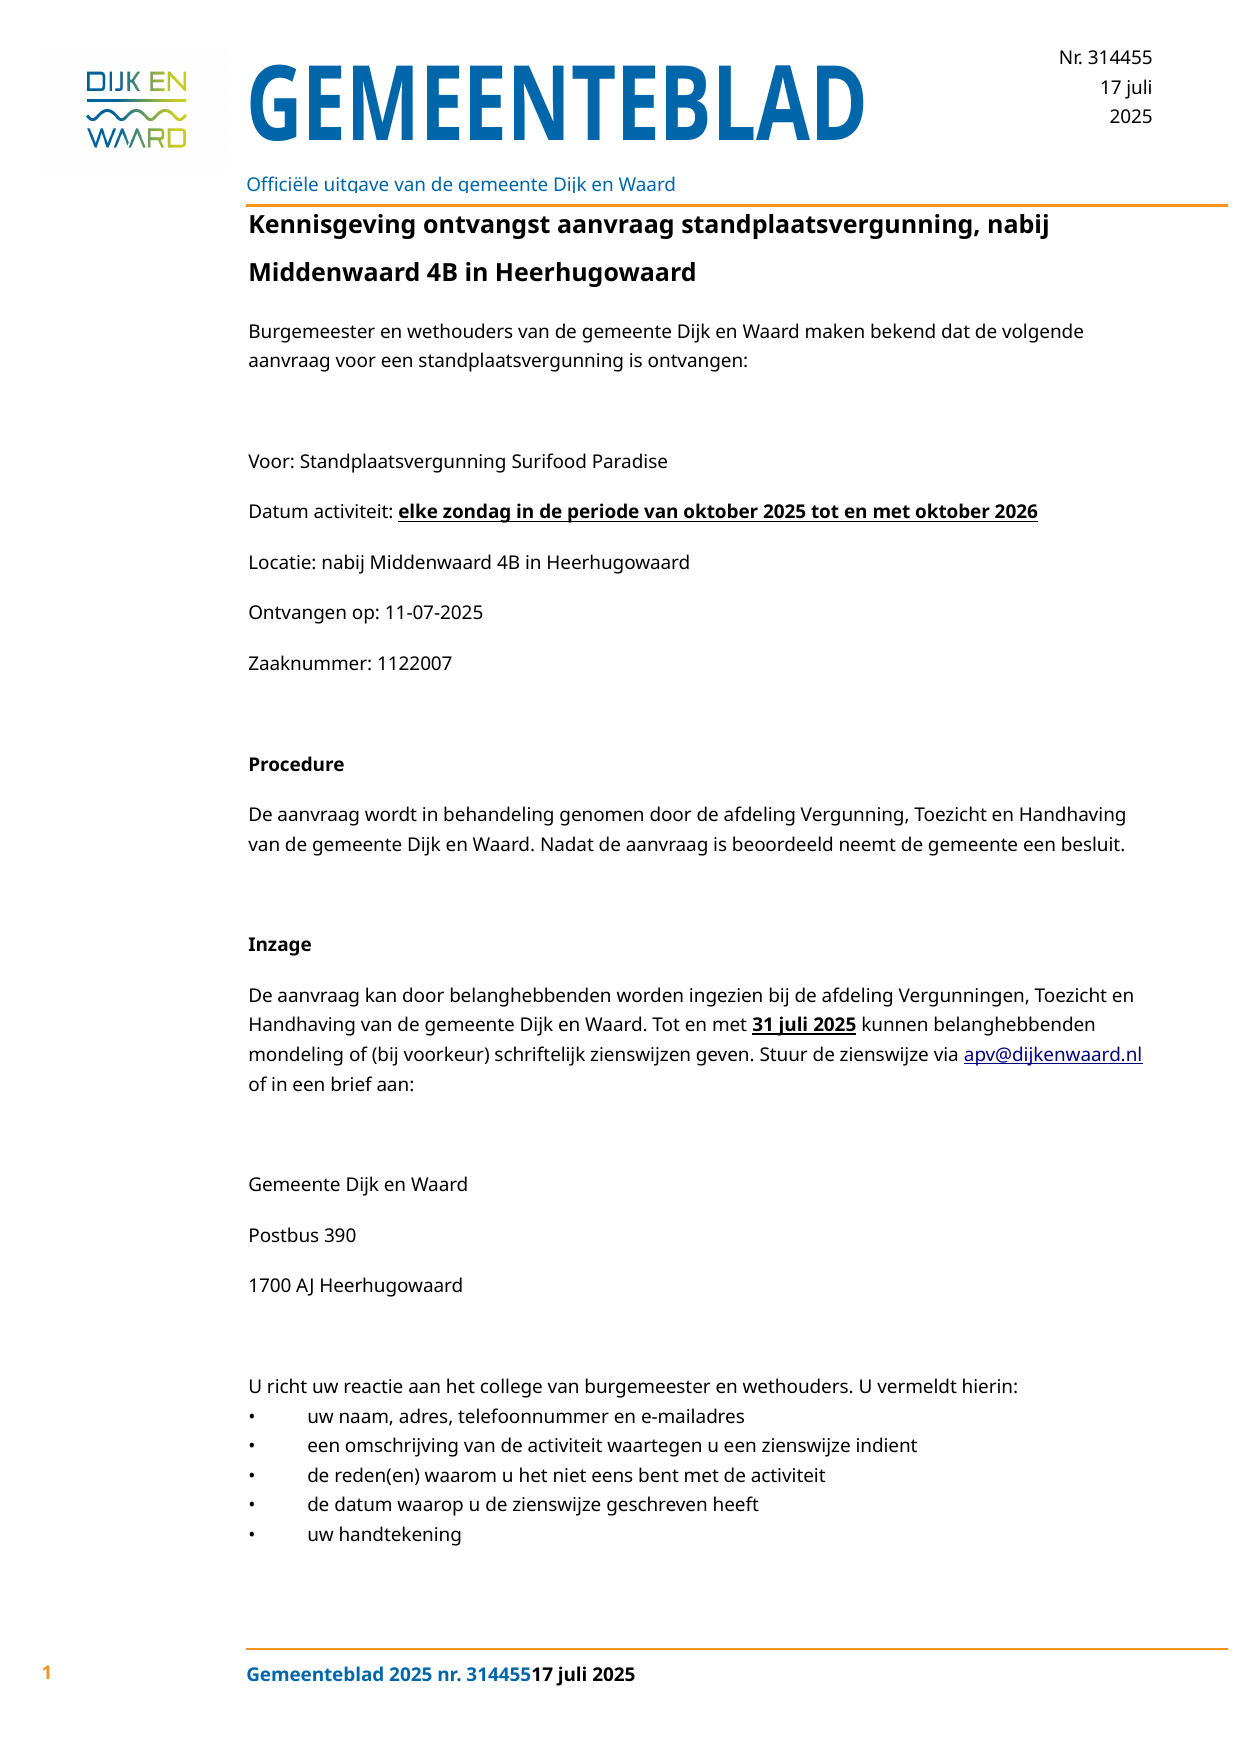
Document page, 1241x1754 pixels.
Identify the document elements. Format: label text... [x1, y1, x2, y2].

text Datum activiteit: elke zondag in de periode van oktober 2025 tot en met oktober 2026 [248, 499, 1152, 524]
list de reden(en) waarom u het niet eens bent met de activiteit [248, 1462, 1152, 1488]
text U richt uw reactie aan het college van burgemeester en wethouders. U vermeldt hierin: [248, 1373, 1152, 1399]
list de datum waarop u de zienswijze geschreven heeft [248, 1492, 1152, 1517]
text Postbus 390 [248, 1222, 1152, 1248]
text Voor: Standplaatsvergunning Surifood Paradise [248, 448, 1152, 474]
text Gemeente Dijk en Waard [248, 1172, 1152, 1197]
text Procedure [248, 751, 1152, 777]
picture [41, 47, 231, 172]
text Kennisgeving ontvangst aanvraag standplaatsvergunning, nabij Middenwaard 4B in Heerhugowaard [248, 207, 1152, 288]
text Locatie: nabij Middenwaard 4B in Heerhugowaard [248, 549, 1152, 575]
text De aanvraag kan door belanghebbenden worden ingezien bij de afdeling Vergunningen, Toezicht en Handhaving van de gemeente Dijk en Waard. Tot en met 31 juli 2025 kunnen belanghebbenden mondeling of (bij voorkeur) schriftelijk zienswijzen geven. Stuur de zienswijze via apv@dijkenwaard.nl of in een brief aan: [248, 982, 1152, 1097]
text Burgemeester en wethouders van de gemeente Dijk en Waard maken bekend dat de volgende aanvraag voor een standplaatsvergunning is ontvangen: [248, 318, 1152, 373]
text 1700 AJ Heerhugowaard [248, 1272, 1152, 1298]
text Zaaknummer: 1122007 [248, 650, 1152, 676]
list uw naam, adres, telefoonnummer en e-mailadres [248, 1403, 1152, 1429]
text Inzage [248, 932, 1152, 957]
text De aanvraag wordt in behandeling genomen door de afdeling Vergunning, Toezicht en Handhaving van de gemeente Dijk en Waard. Nadat de aanvraag is beoordeeld neemt de gemeente een besluit. [248, 801, 1152, 857]
text Ontvangen op: 11-07-2025 [248, 599, 1152, 625]
list een omschrijving van de activiteit waartegen u een zienswijze indient [248, 1432, 1152, 1458]
list uw handtekening [248, 1521, 1152, 1547]
